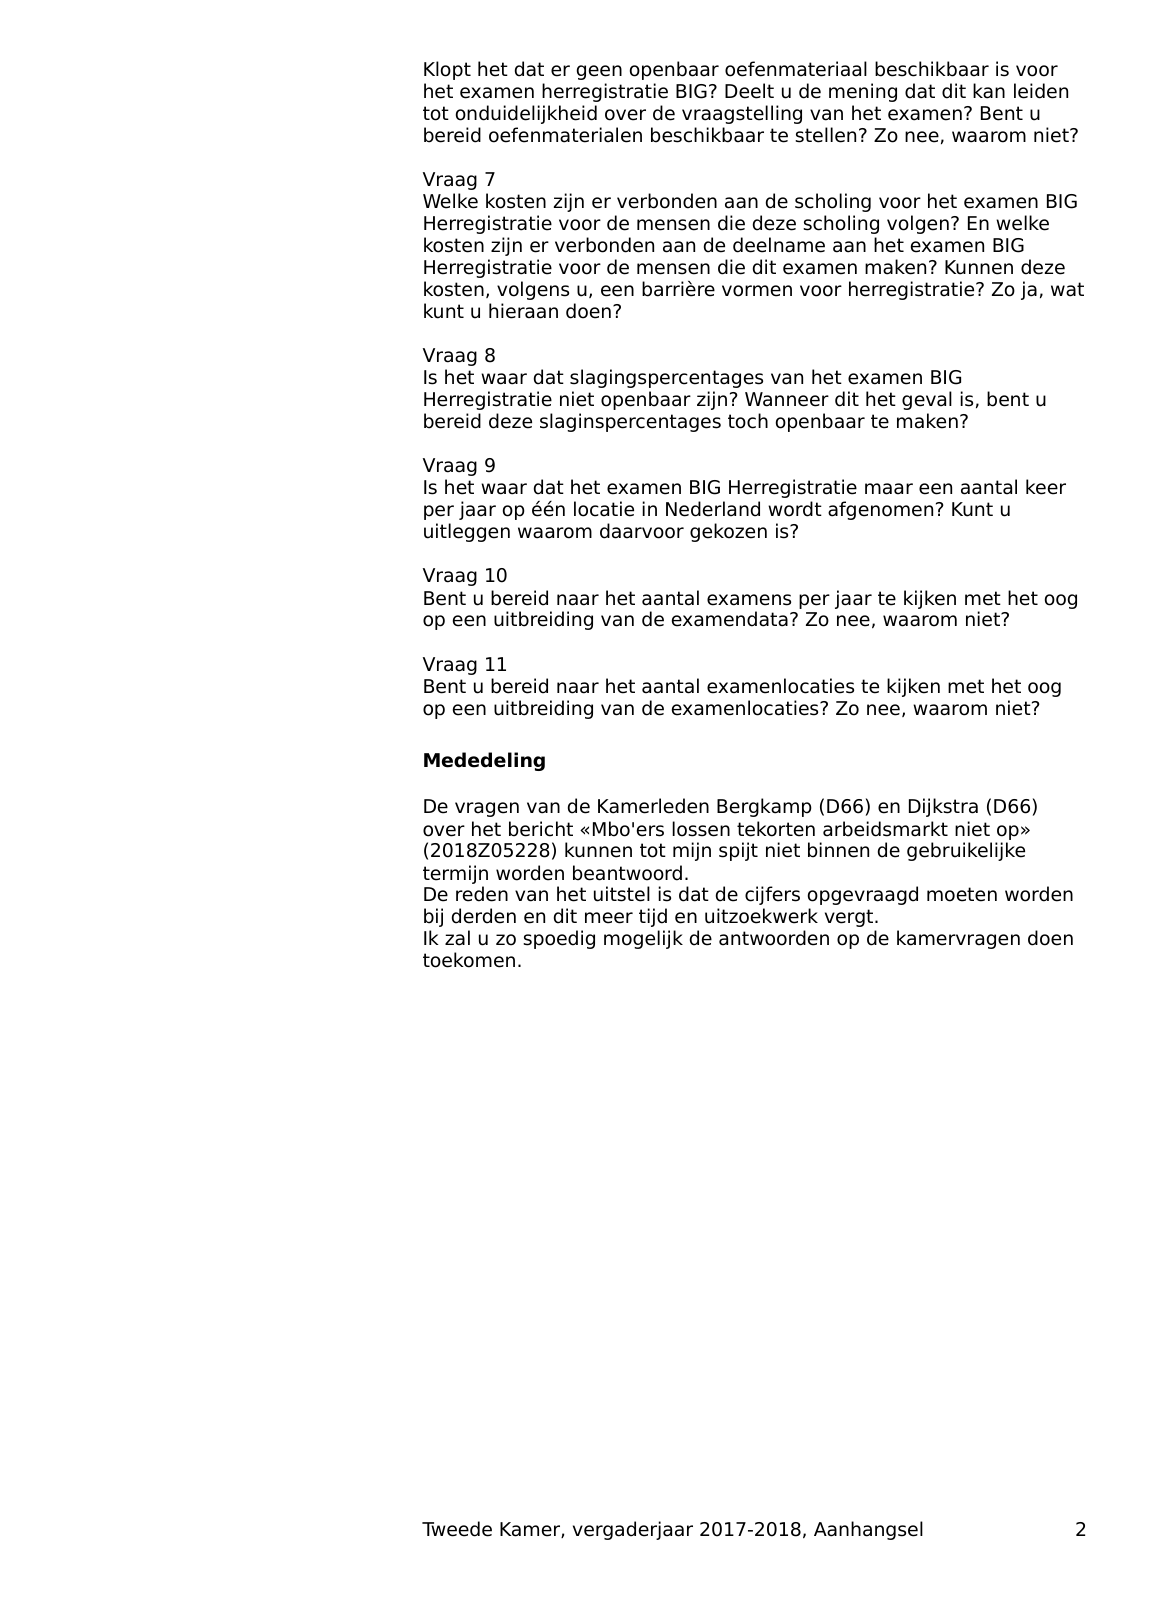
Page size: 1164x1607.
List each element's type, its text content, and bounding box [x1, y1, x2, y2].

text Vraag 11 [422, 653, 1087, 676]
text Vraag 7 [422, 169, 1087, 191]
text Is het waar dat het examen BIG Herregistratie maar een aantal keer per jaar op één locatie in Nederland wordt afgenomen? Kunt u uitleggen waarom daarvoor gekozen is? [422, 477, 1087, 543]
text Bent u bereid naar het aantal examens per jaar te kijken met het oog op een uitbreiding van de examendata? Zo nee, waarom niet? [422, 587, 1087, 631]
text De reden van het uitstel is dat de cijfers opgevraagd moeten worden bij derden en dit meer tijd en uitzoekwerk vergt. [422, 884, 1087, 928]
text Is het waar dat slagingspercentages van het examen BIG Herregistratie niet openbaar zijn? Wanneer dit het geval is, bent u bereid deze slaginspercentages toch openbaar te maken? [422, 367, 1087, 433]
text Bent u bereid naar het aantal examenlocaties te kijken met het oog op een uitbreiding van de examenlocaties? Zo nee, waarom niet? [422, 676, 1087, 719]
text Klopt het dat er geen openbaar oefenmateriaal beschikbaar is voor het examen herregistratie BIG? Deelt u de mening dat dit kan leiden tot onduidelijkheid over de vraagstelling van het examen? Bent u bereid oefenmaterialen beschikbaar te stellen? Zo nee, waarom niet? [422, 59, 1087, 147]
text De vragen van de Kamerleden Bergkamp (D66) en Dijkstra (D66) over het bericht «Mbo'ers lossen tekorten arbeidsmarkt niet op» (2018Z05228) kunnen tot mijn spijt niet binnen de gebruikelijke termijn worden beantwoord. [422, 796, 1087, 884]
text Ik zal u zo spoedig mogelijk de antwoorden op de kamervragen doen toekomen. [422, 928, 1087, 972]
text Vraag 8 [422, 345, 1087, 367]
subtitle Mededeling [422, 749, 1087, 771]
text Vraag 9 [422, 455, 1087, 477]
text Welke kosten zijn er verbonden aan de scholing voor het examen BIG Herregistratie voor de mensen die deze scholing volgen? En welke kosten zijn er verbonden aan de deelname aan het examen BIG Herregistratie voor de mensen die dit examen maken? Kunnen deze kosten, volgens u, een barrière vormen voor herregistratie? Zo ja, wat kunt u hieraan doen? [422, 191, 1087, 323]
text Vraag 10 [422, 565, 1087, 587]
